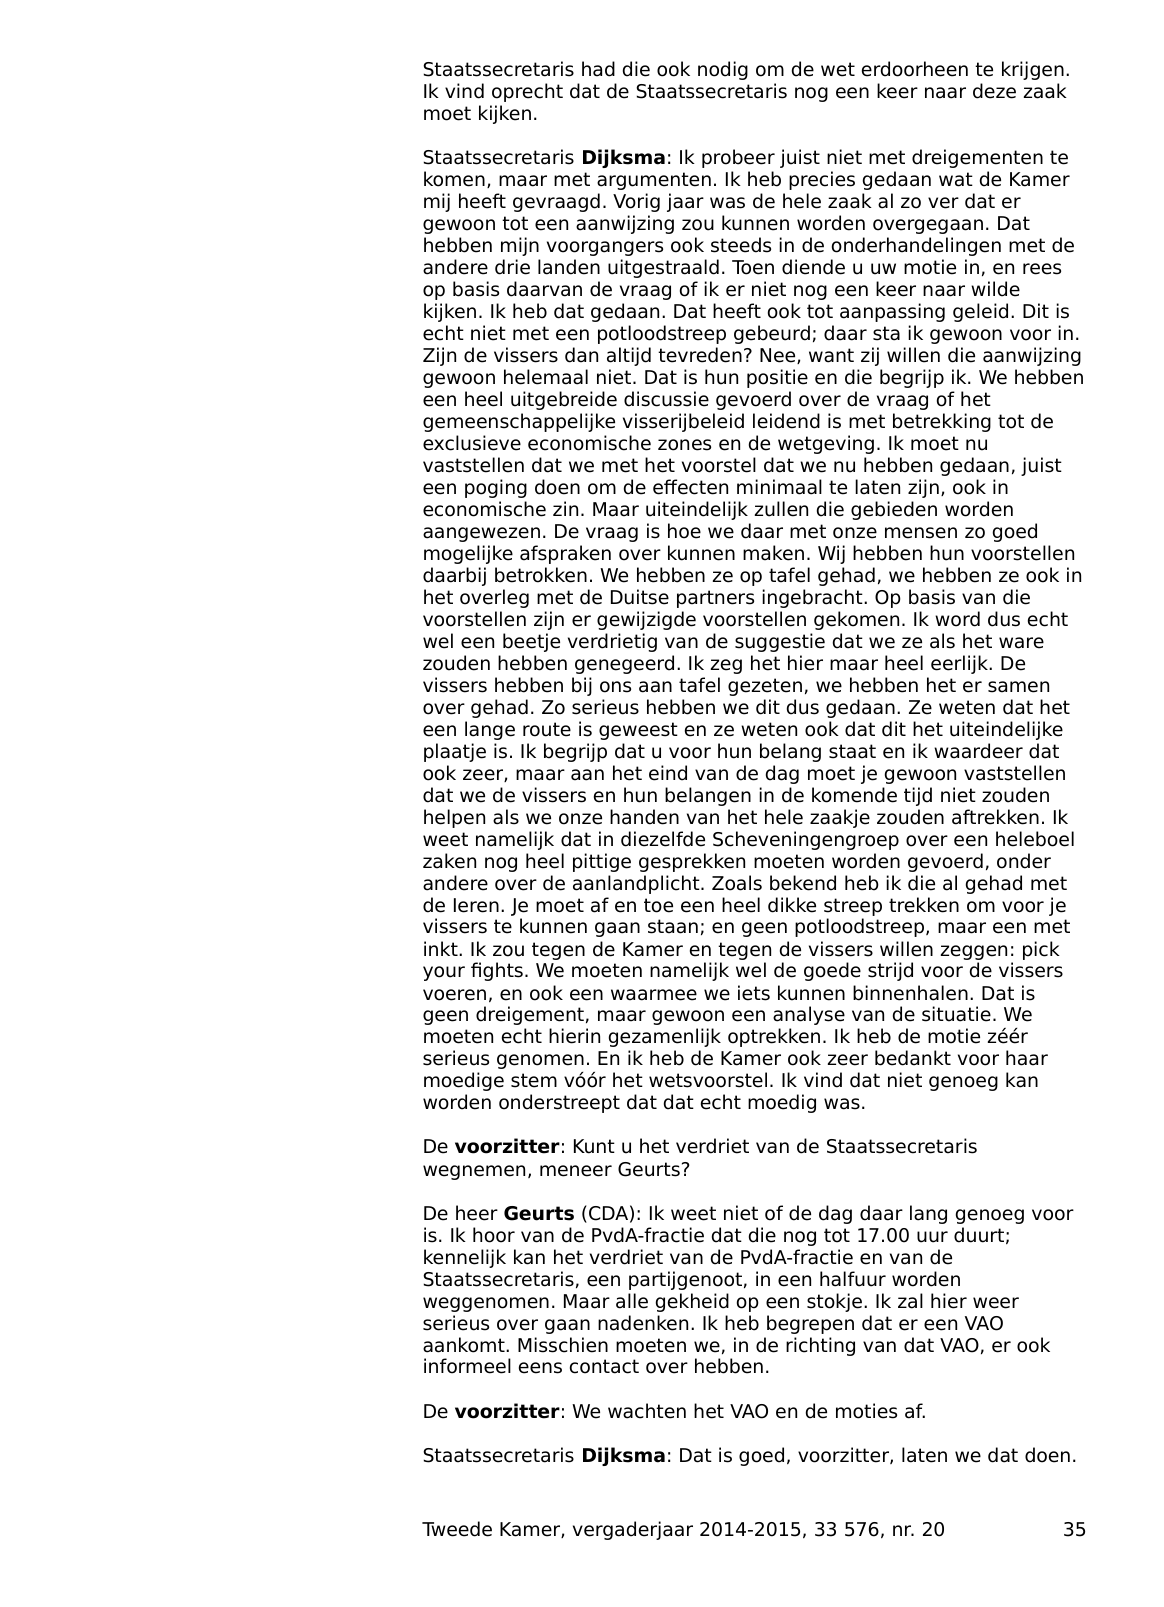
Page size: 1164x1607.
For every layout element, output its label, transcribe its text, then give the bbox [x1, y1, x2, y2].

text Staatssecretaris Dijksma: Ik probeer juist niet met dreigementen te komen, maar met argumenten. Ik heb precies gedaan wat de Kamer mij heeft gevraagd. Vorig jaar was de hele zaak al zo ver dat er gewoon tot een aanwijzing zou kunnen worden overgegaan. Dat hebben mijn voorgangers ook steeds in de onderhandelingen met de andere drie landen uitgestraald. Toen diende u uw motie in, en rees op basis daarvan de vraag of ik er niet nog een keer naar wilde kijken. Ik heb dat gedaan. Dat heeft ook tot aanpassing geleid. Dit is echt niet met een potloodstreep gebeurd; daar sta ik gewoon voor in. [422, 147, 1087, 345]
text Zijn de vissers dan altijd tevreden? Nee, want zij willen die aanwijzing gewoon helemaal niet. Dat is hun positie en die begrijp ik. We hebben een heel uitgebreide discussie gevoerd over de vraag of het gemeenschappelijke visserijbeleid leidend is met betrekking tot de exclusieve economische zones en de wetgeving. Ik moet nu vaststellen dat we met het voorstel dat we nu hebben gedaan, juist een poging doen om de effecten minimaal te laten zijn, ook in economische zin. Maar uiteindelijk zullen die gebieden worden aangewezen. De vraag is hoe we daar met onze mensen zo goed mogelijke afspraken over kunnen maken. Wij hebben hun voorstellen daarbij betrokken. We hebben ze op tafel gehad, we hebben ze ook in het overleg met de Duitse partners ingebracht. Op basis van die voorstellen zijn er gewijzigde voorstellen gekomen. Ik word dus echt wel een beetje verdrietig van de suggestie dat we ze als het ware zouden hebben genegeerd. Ik zeg het hier maar heel eerlijk. De vissers hebben bij ons aan tafel gezeten, we hebben het er samen over gehad. Zo serieus hebben we dit dus gedaan. Ze weten dat het een lange route is geweest en ze weten ook dat dit het uiteindelijke plaatje is. Ik begrijp dat u voor hun belang staat en ik waardeer dat ook zeer, maar aan het eind van de dag moet je gewoon vaststellen dat we de vissers en hun belangen in de komende tijd niet zouden helpen als we onze handen van het hele zaakje zouden aftrekken. Ik weet namelijk dat in diezelfde Scheveningengroep over een heleboel zaken nog heel pittige gesprekken moeten worden gevoerd, onder andere over de aanlandplicht. Zoals bekend heb ik die al gehad met de Ieren. Je moet af en toe een heel dikke streep trekken om voor je vissers te kunnen gaan staan; en geen potloodstreep, maar een met inkt. Ik zou tegen de Kamer en tegen de vissers willen zeggen: pick your fights. We moeten namelijk wel de goede strijd voor de vissers voeren, en ook een waarmee we iets kunnen binnenhalen. Dat is geen dreigement, maar gewoon een analyse van de situatie. We moeten echt hierin gezamenlijk optrekken. Ik heb de motie zéér serieus genomen. En ik heb de Kamer ook zeer bedankt voor haar moedige stem vóór het wetsvoorstel. Ik vind dat niet genoeg kan worden onderstreept dat dat echt moedig was. [422, 345, 1087, 1114]
text De heer Geurts (CDA): Ik weet niet of de dag daar lang genoeg voor is. Ik hoor van de PvdA-fractie dat die nog tot 17.00 uur duurt; kennelijk kan het verdriet van de PvdA-fractie en van de Staatssecretaris, een partijgenoot, in een halfuur worden weggenomen. Maar alle gekheid op een stokje. Ik zal hier weer serieus over gaan nadenken. Ik heb begrepen dat er een VAO aankomt. Misschien moeten we, in de richting van dat VAO, er ook informeel eens contact over hebben. [422, 1203, 1087, 1378]
text Staatssecretaris had die ook nodig om de wet erdoorheen te krijgen. Ik vind oprecht dat de Staatssecretaris nog een keer naar deze zaak moet kijken. [422, 59, 1087, 125]
text Staatssecretaris Dijksma: Dat is goed, voorzitter, laten we dat doen. [422, 1445, 1087, 1467]
text De voorzitter: We wachten het VAO en de moties af. [422, 1401, 1087, 1423]
text De voorzitter: Kunt u het verdriet van de Staatssecretaris wegnemen, meneer Geurts? [422, 1136, 1087, 1180]
